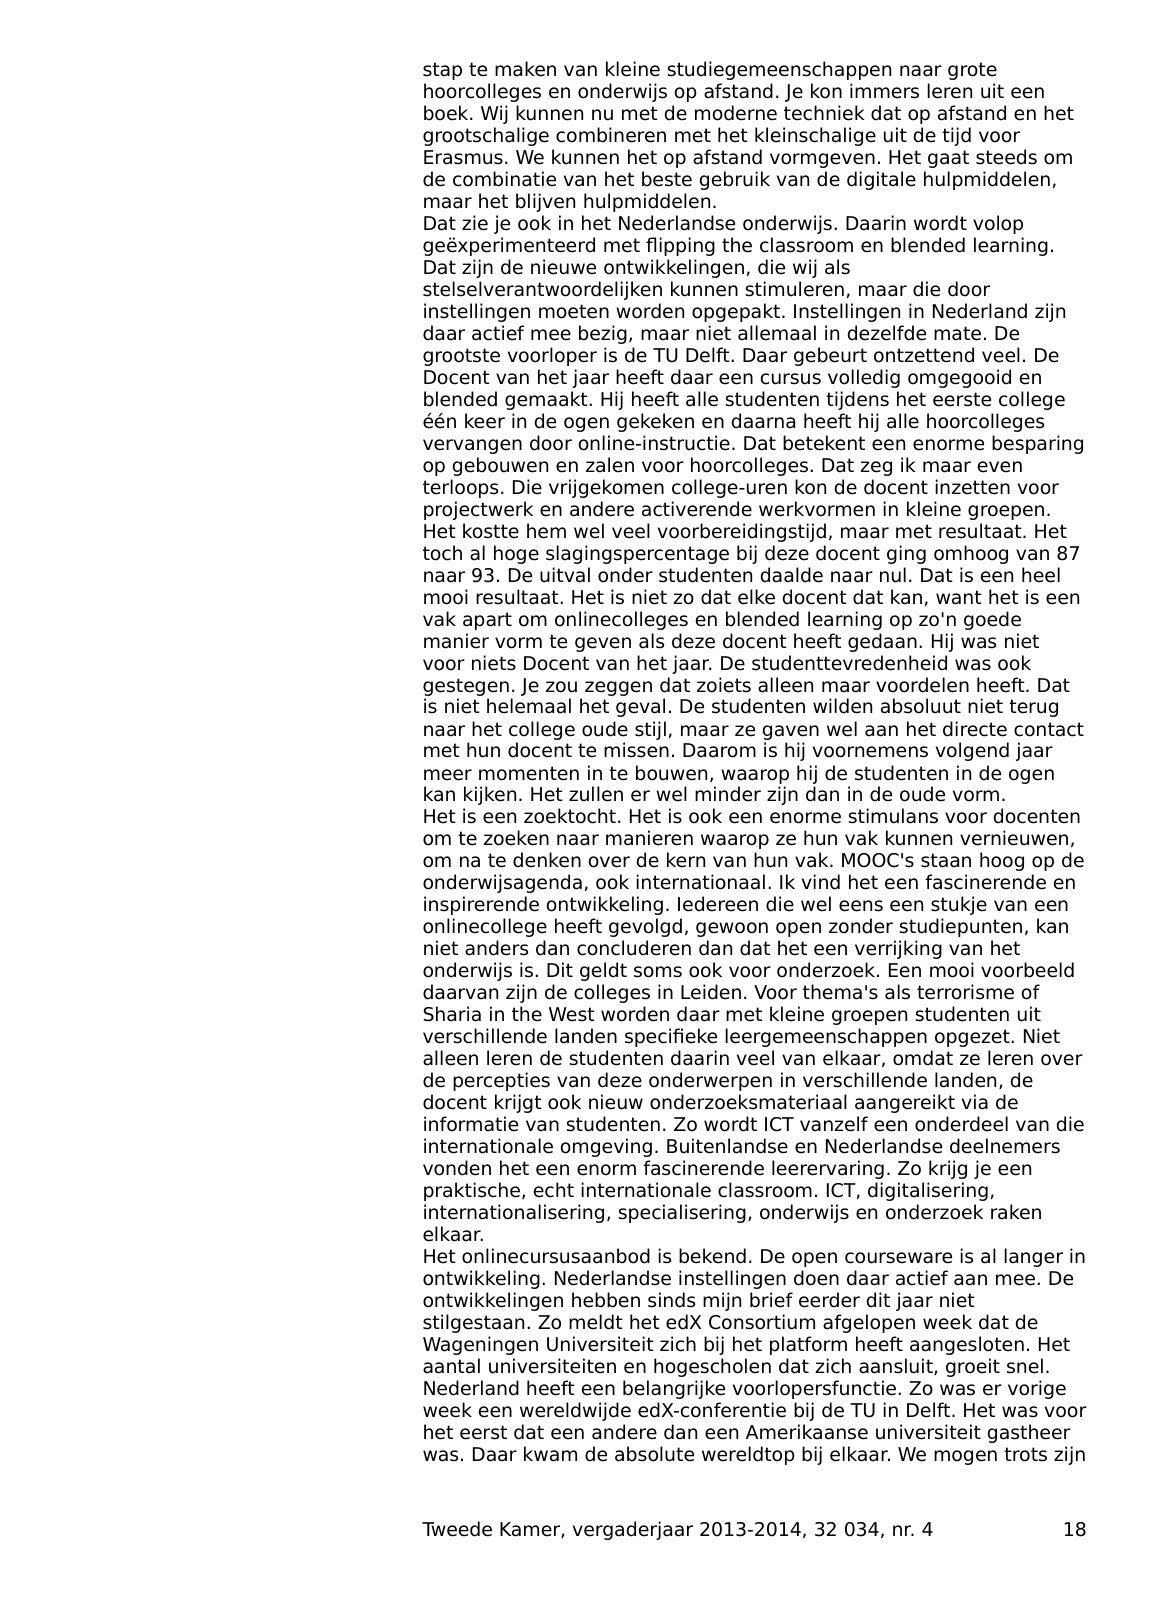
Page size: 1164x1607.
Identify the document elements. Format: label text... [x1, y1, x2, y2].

text Het is een zoektocht. Het is ook een enorme stimulans voor docenten om te zoeken naar manieren waarop ze hun vak kunnen vernieuwen, om na te denken over de kern van hun vak. MOOC's staan hoog op de onderwijsagenda, ook internationaal. Ik vind het een fascinerende en inspirerende ontwikkeling. Iedereen die wel eens een stukje van een onlinecollege heeft gevolgd, gewoon open zonder studiepunten, kan niet anders dan concluderen dan dat het een verrijking van het onderwijs is. Dit geldt soms ook voor onderzoek. Een mooi voorbeeld daarvan zijn de colleges in Leiden. Voor thema's als terrorisme of Sharia in the West worden daar met kleine groepen studenten uit verschillende landen specifieke leergemeenschappen opgezet. Niet alleen leren de studenten daarin veel van elkaar, omdat ze leren over de percepties van deze onderwerpen in verschillende landen, de docent krijgt ook nieuw onderzoeksmateriaal aangereikt via de informatie van studenten. Zo wordt ICT vanzelf een onderdeel van die internationale omgeving. Buitenlandse en Nederlandse deelnemers vonden het een enorm fascinerende leerervaring. Zo krijg je een praktische, echt internationale classroom. ICT, digitalisering, internationalisering, specialisering, onderwijs en onderzoek raken elkaar. [422, 806, 1087, 1246]
text Het onlinecursusaanbod is bekend. De open courseware is al langer in ontwikkeling. Nederlandse instellingen doen daar actief aan mee. De ontwikkelingen hebben sinds mijn brief eerder dit jaar niet stilgestaan. Zo meldt het edX Consortium afgelopen week dat de Wageningen Universiteit zich bij het platform heeft aangesloten. Het aantal universiteiten en hogescholen dat zich aansluit, groeit snel. Nederland heeft een belangrijke voorlopersfunctie. Zo was er vorige week een wereldwijde edX-conferentie bij de TU in Delft. Het was voor het eerst dat een andere dan een Amerikaanse universiteit gastheer was. Daar kwam de absolute wereldtop bij elkaar. We mogen trots zijn [422, 1246, 1087, 1466]
text stap te maken van kleine studiegemeenschappen naar grote hoorcolleges en onderwijs op afstand. Je kon immers leren uit een boek. Wij kunnen nu met de moderne techniek dat op afstand en het grootschalige combineren met het kleinschalige uit de tijd voor Erasmus. We kunnen het op afstand vormgeven. Het gaat steeds om de combinatie van het beste gebruik van de digitale hulpmiddelen, maar het blijven hulpmiddelen. [422, 59, 1087, 213]
text Dat zie je ook in het Nederlandse onderwijs. Daarin wordt volop geëxperimenteerd met flipping the classroom en blended learning. Dat zijn de nieuwe ontwikkelingen, die wij als stelselverantwoordelijken kunnen stimuleren, maar die door instellingen moeten worden opgepakt. Instellingen in Nederland zijn daar actief mee bezig, maar niet allemaal in dezelfde mate. De grootste voorloper is de TU Delft. Daar gebeurt ontzettend veel. De Docent van het jaar heeft daar een cursus volledig omgegooid en blended gemaakt. Hij heeft alle studenten tijdens het eerste college één keer in de ogen gekeken en daarna heeft hij alle hoorcolleges vervangen door online-instructie. Dat betekent een enorme besparing op gebouwen en zalen voor hoorcolleges. Dat zeg ik maar even terloops. Die vrijgekomen college-uren kon de docent inzetten voor projectwerk en andere activerende werkvormen in kleine groepen. Het kostte hem wel veel voorbereidingstijd, maar met resultaat. Het toch al hoge slagingspercentage bij deze docent ging omhoog van 87 naar 93. De uitval onder studenten daalde naar nul. Dat is een heel mooi resultaat. Het is niet zo dat elke docent dat kan, want het is een vak apart om onlinecolleges en blended learning op zo'n goede manier vorm te geven als deze docent heeft gedaan. Hij was niet voor niets Docent van het jaar. De studenttevredenheid was ook gestegen. Je zou zeggen dat zoiets alleen maar voordelen heeft. Dat is niet helemaal het geval. De studenten wilden absoluut niet terug naar het college oude stijl, maar ze gaven wel aan het directe contact met hun docent te missen. Daarom is hij voornemens volgend jaar meer momenten in te bouwen, waarop hij de studenten in de ogen kan kijken. Het zullen er wel minder zijn dan in de oude vorm. [422, 213, 1087, 806]
